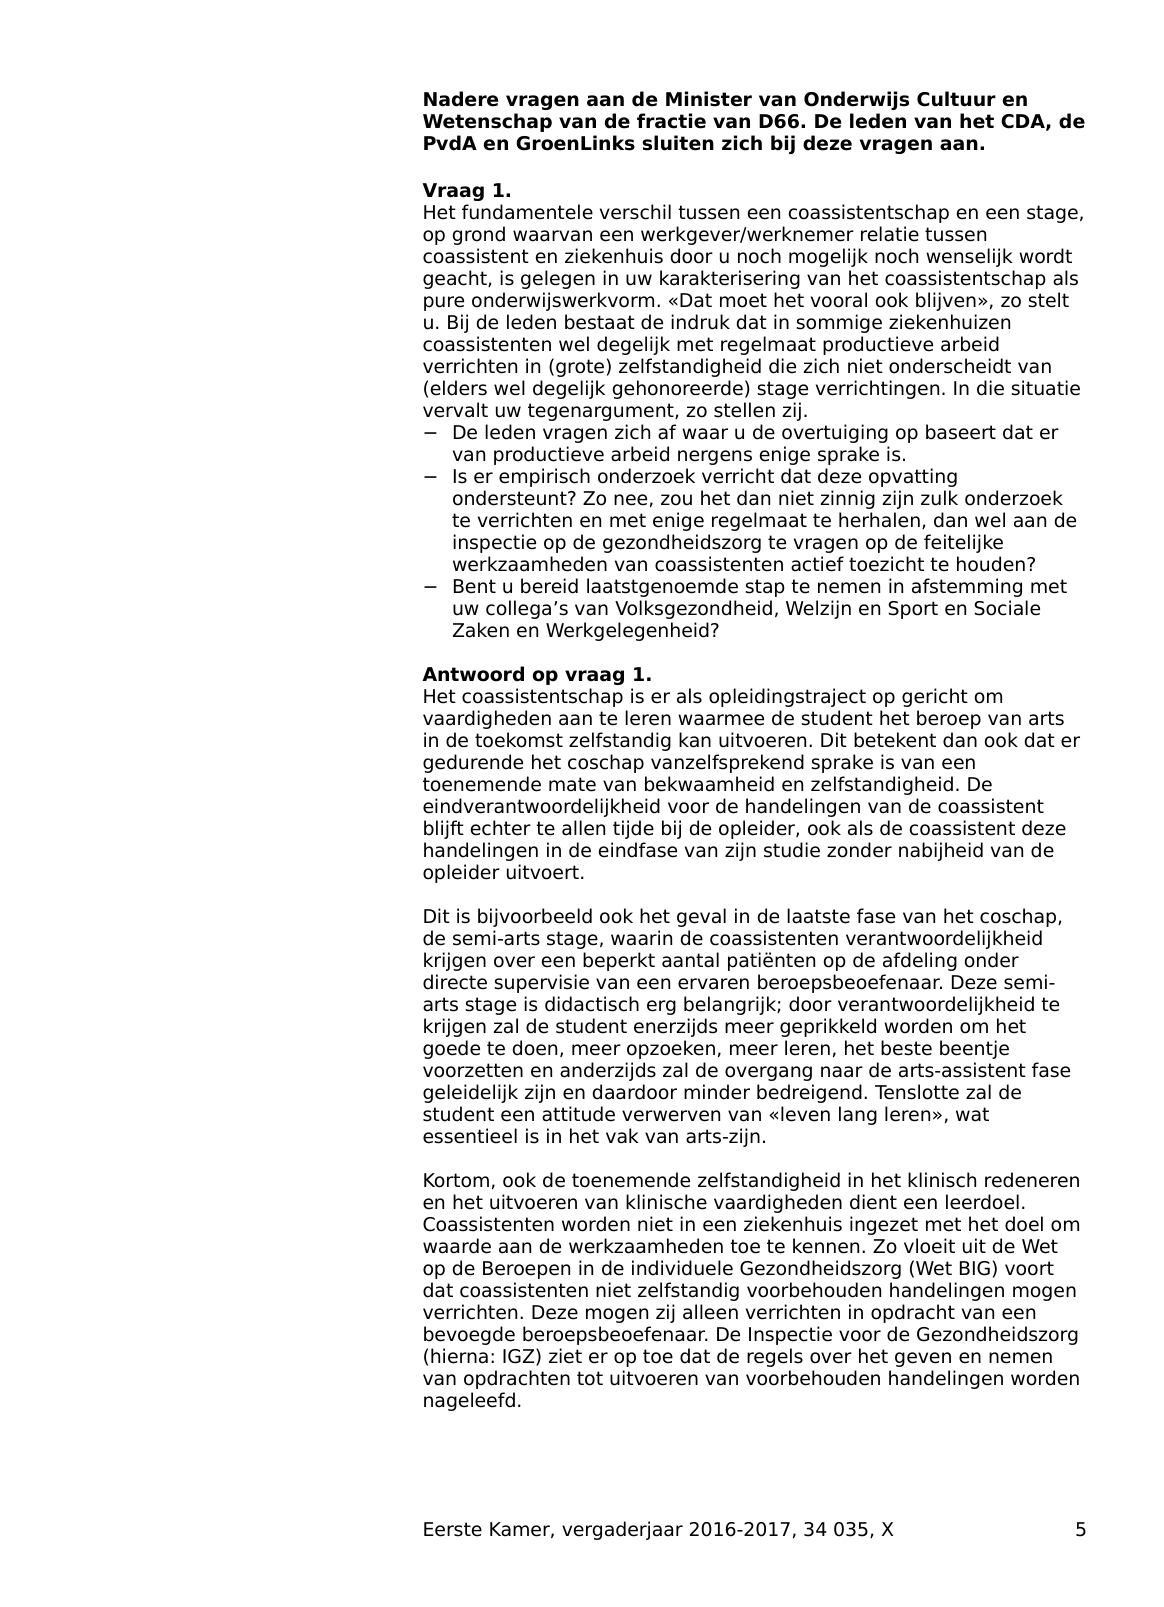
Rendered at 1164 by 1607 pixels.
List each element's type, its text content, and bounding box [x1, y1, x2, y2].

text Antwoord op vraag 1. [422, 664, 1087, 686]
text Het coassistentschap is er als opleidingstraject op gericht om vaardigheden aan te leren waarmee de student het beroep van arts in de toekomst zelfstandig kan uitvoeren. Dit betekent dan ook dat er gedurende het coschap vanzelfsprekend sprake is van een toenemende mate van bekwaamheid en zelfstandigheid. De eindverantwoordelijkheid voor de handelingen van de coassistent blijft echter te allen tijde bij de opleider, ook als de coassistent deze handelingen in de eindfase van zijn studie zonder nabijheid van de opleider uitvoert. [422, 686, 1087, 883]
text Dit is bijvoorbeeld ook het geval in de laatste fase van het coschap, de semi-arts stage, waarin de coassistenten verantwoordelijkheid krijgen over een beperkt aantal patiënten op de afdeling onder directe supervisie van een ervaren beroepsbeoefenaar. Deze semi-arts stage is didactisch erg belangrijk; door verantwoordelijkheid te krijgen zal de student enerzijds meer geprikkeld worden om het goede te doen, meer opzoeken, meer leren, het beste beentje voorzetten en anderzijds zal de overgang naar de arts-assistent fase geleidelijk zijn en daardoor minder bedreigend. Tenslotte zal de student een attitude verwerven van «leven lang leren», wat essentieel is in het vak van arts-zijn. [422, 906, 1087, 1147]
text Vraag 1. [422, 180, 1087, 202]
text Het fundamentele verschil tussen een coassistentschap en een stage, op grond waarvan een werkgever/werknemer relatie tussen coassistent en ziekenhuis door u noch mogelijk noch wenselijk wordt geacht, is gelegen in uw karakterisering van het coassistentschap als pure onderwijswerkvorm. «Dat moet het vooral ook blijven», zo stelt u. Bij de leden bestaat de indruk dat in sommige ziekenhuizen coassistenten wel degelijk met regelmaat productieve arbeid verrichten in (grote) zelfstandigheid die zich niet onderscheidt van (elders wel degelijk gehonoreerde) stage verrichtingen. In die situatie vervalt uw tegenargument, zo stellen zij. [422, 202, 1087, 422]
text − Bent u bereid laatstgenoemde stap te nemen in afstemming met uw collega’s van Volksgezondheid, Welzijn en Sport en Sociale Zaken en Werkgelegenheid? [422, 576, 1087, 642]
text Kortom, ook de toenemende zelfstandigheid in het klinisch redeneren en het uitvoeren van klinische vaardigheden dient een leerdoel. Coassistenten worden niet in een ziekenhuis ingezet met het doel om waarde aan de werkzaamheden toe te kennen. Zo vloeit uit de Wet op de Beroepen in de individuele Gezondheidszorg (Wet BIG) voort dat coassistenten niet zelfstandig voorbehouden handelingen mogen verrichten. Deze mogen zij alleen verrichten in opdracht van een bevoegde beroepsbeoefenaar. De Inspectie voor de Gezondheidszorg (hierna: IGZ) ziet er op toe dat de regels over het geven en nemen van opdrachten tot uitvoeren van voorbehouden handelingen worden nageleefd. [422, 1170, 1087, 1411]
text − Is er empirisch onderzoek verricht dat deze opvatting ondersteunt? Zo nee, zou het dan niet zinnig zijn zulk onderzoek te verrichten en met enige regelmaat te herhalen, dan wel aan de inspectie op de gezondheidszorg te vragen op de feitelijke werkzaamheden van coassistenten actief toezicht te houden? [422, 466, 1087, 576]
text − De leden vragen zich af waar u de overtuiging op baseert dat er van productieve arbeid nergens enige sprake is. [422, 422, 1087, 466]
subtitle Nadere vragen aan de Minister van Onderwijs Cultuur en Wetenschap van de fractie van D66. De leden van het CDA, de PvdA en GroenLinks sluiten zich bij deze vragen aan. [422, 89, 1087, 155]
